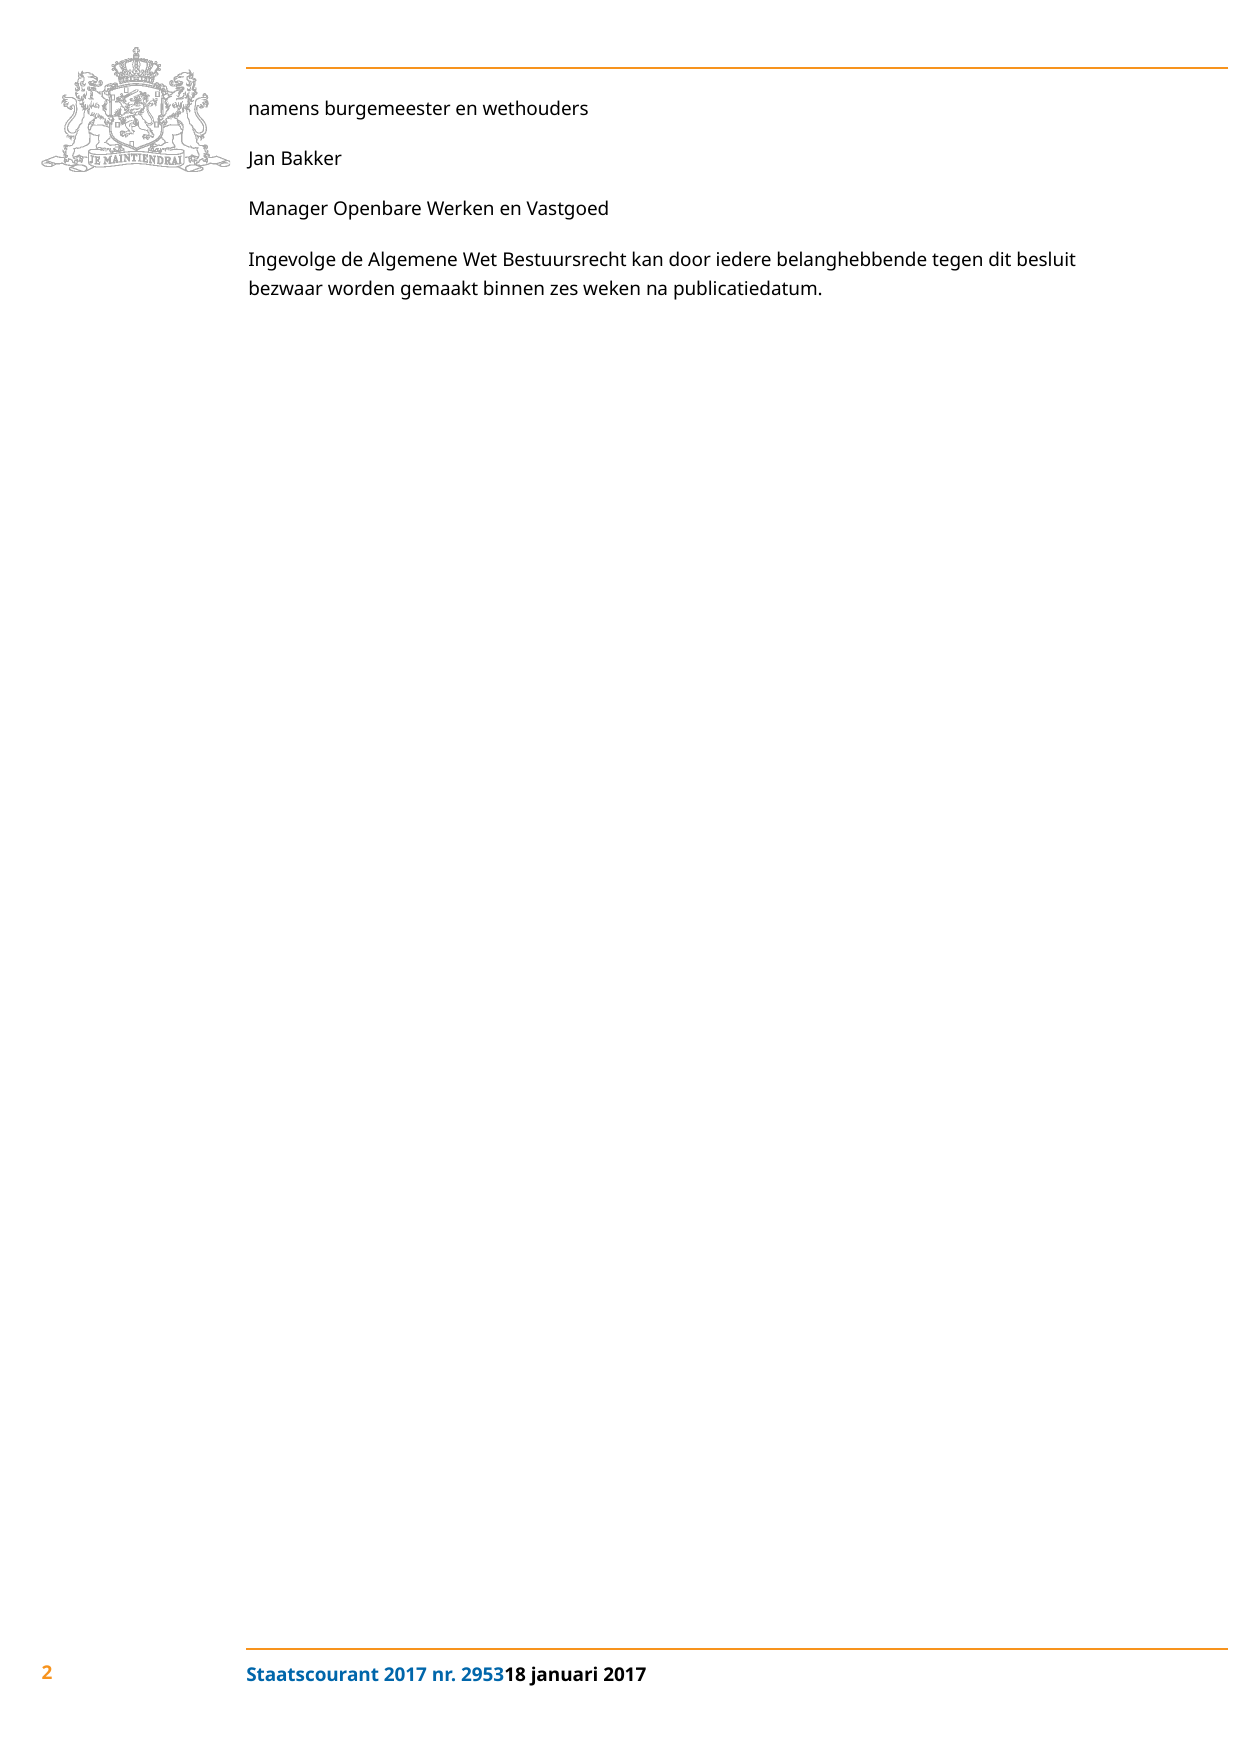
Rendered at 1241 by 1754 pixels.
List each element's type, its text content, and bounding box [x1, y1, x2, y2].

text Ingevolge de Algemene Wet Bestuursrecht kan door iedere belanghebbende tegen dit besluit bezwaar worden gemaakt binnen zes weken na publicatiedatum. [248, 246, 1152, 301]
text Jan Bakker [248, 145, 1152, 171]
text Manager Openbare Werken en Vastgoed [248, 196, 1152, 221]
picture [41, 47, 231, 172]
text namens burgemeester en wethouders [248, 95, 1152, 121]
